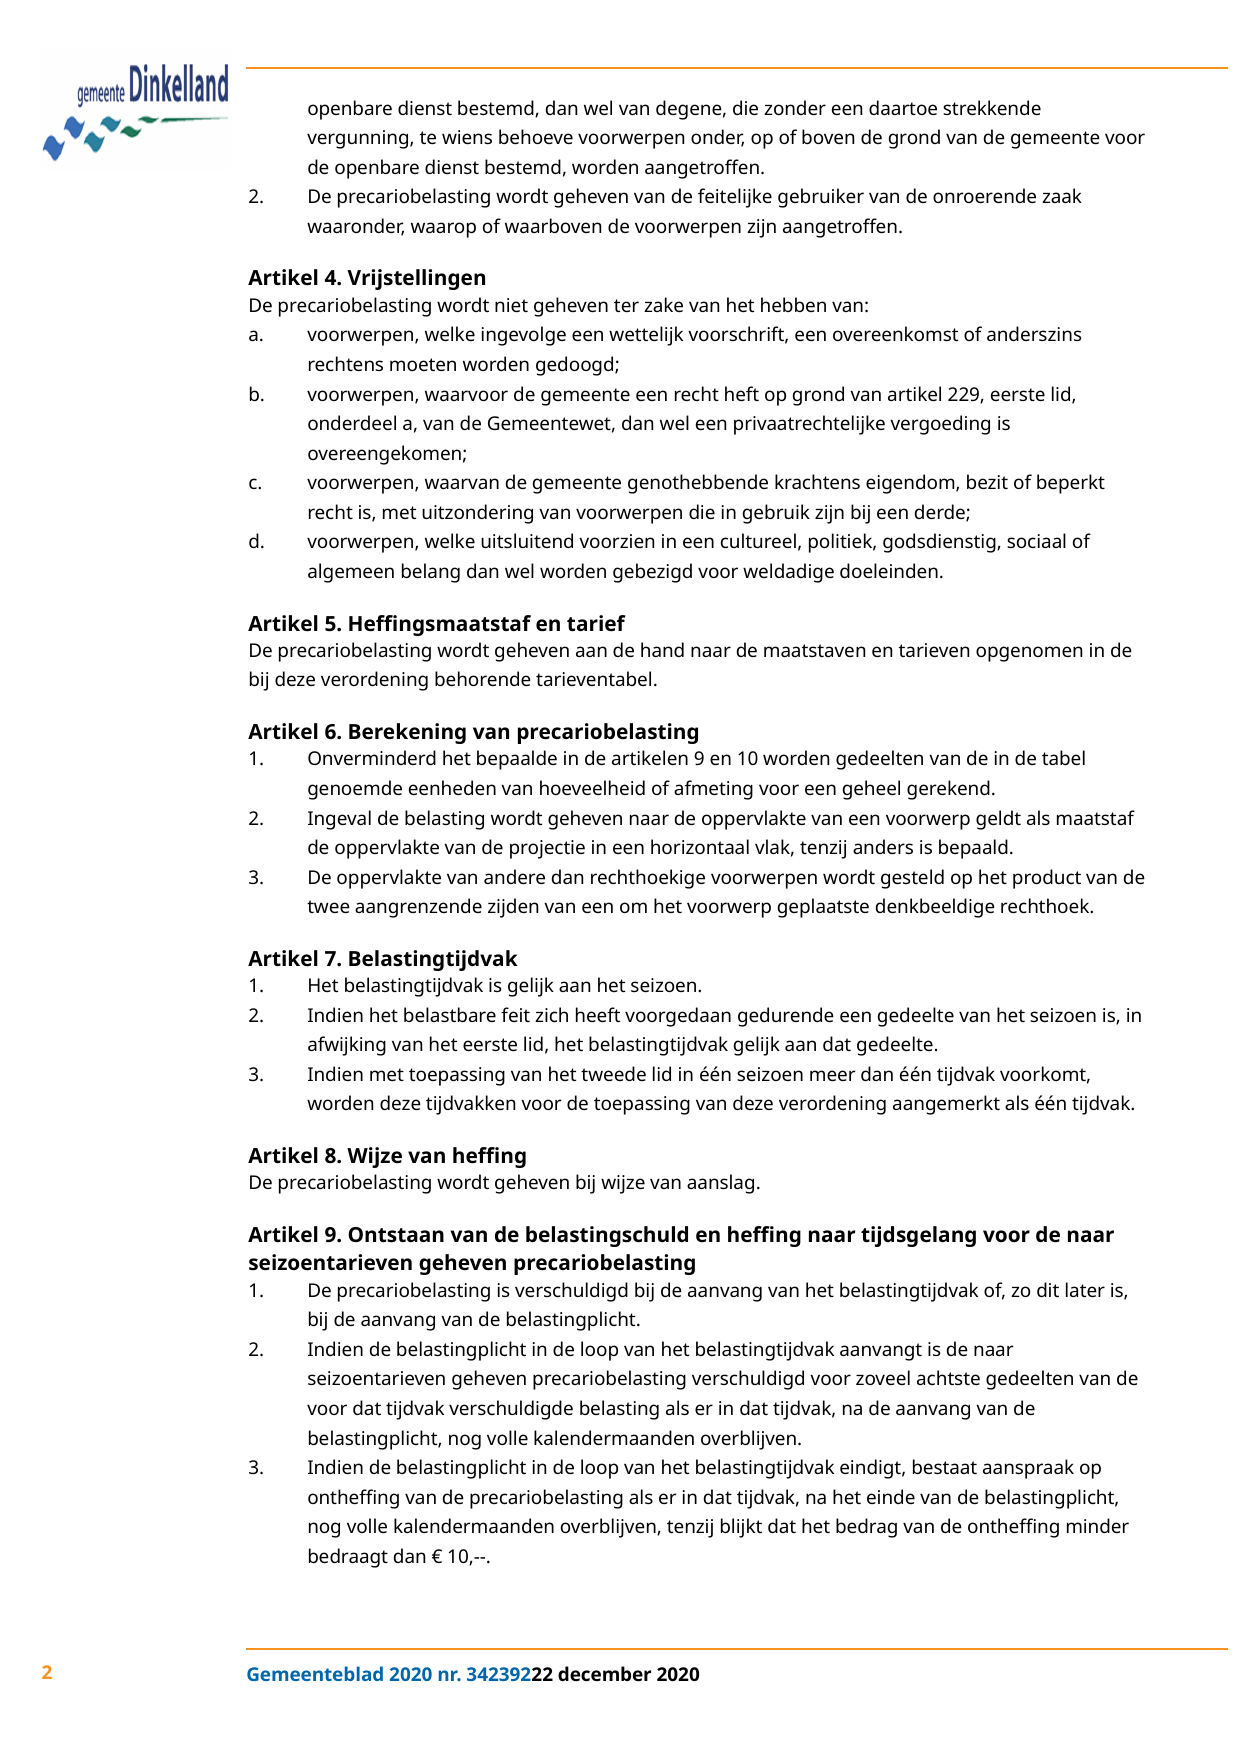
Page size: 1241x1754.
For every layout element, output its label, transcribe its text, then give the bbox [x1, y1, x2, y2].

list Onverminderd het bepaalde in de artikelen 9 en 10 worden gedeelten van de in de tabel genoemde eenheden van hoeveelheid of afmeting voor een geheel gerekend. [248, 746, 1152, 801]
text Artikel 6. Berekening van precariobelasting [248, 717, 1152, 746]
list voorwerpen, welke uitsluitend voorzien in een cultureel, politiek, godsdienstig, sociaal of algemeen belang dan wel worden gebezigd voor weldadige doeleinden. [248, 529, 1152, 584]
text De precariobelasting wordt niet geheven ter zake van het hebben van: [248, 292, 1152, 318]
list De precariobelasting wordt geheven van de feitelijke gebruiker van de onroerende zaak waaronder, waarop of waarboven de voorwerpen zijn aangetroffen. [248, 183, 1152, 239]
list Indien de belastingplicht in de loop van het belastingtijdvak eindigt, bestaat aanspraak op ontheffing van de precariobelasting als er in dat tijdvak, na het einde van de belastingplicht, nog volle kalendermaanden overblijven, tenzij blijkt dat het bedrag van de ontheffing minder bedraagt dan € 10,--. [248, 1454, 1152, 1569]
text De precariobelasting wordt geheven bij wijze van aanslag. [248, 1169, 1152, 1195]
text Artikel 4. Vrijstellingen [248, 263, 1152, 292]
text Artikel 5. Heffingsmaatstaf en tarief [248, 609, 1152, 637]
list De precariobelasting is verschuldigd bij de aanvang van het belastingtijdvak of, zo dit later is, bij de aanvang van de belastingplicht. [248, 1277, 1152, 1332]
picture [41, 47, 231, 172]
list Het belastingtijdvak is gelijk aan het seizoen. [248, 972, 1152, 998]
list De oppervlakte van andere dan rechthoekige voorwerpen wordt gesteld op het product van de twee aangrenzende zijden van een om het voorwerp geplaatste denkbeeldige rechthoek. [248, 864, 1152, 919]
list Indien de belastingplicht in de loop van het belastingtijdvak aanvangt is de naar seizoentarieven geheven precariobelasting verschuldigd voor zoveel achtste gedeelten van de voor dat tijdvak verschuldigde belasting als er in dat tijdvak, na de aanvang van de belastingplicht, nog volle kalendermaanden overblijven. [248, 1336, 1152, 1450]
text Artikel 8. Wijze van heffing [248, 1141, 1152, 1169]
list voorwerpen, welke ingevolge een wettelijk voorschrift, een overeenkomst of anderszins rechtens moeten worden gedoogd; [248, 322, 1152, 377]
list Indien het belastbare feit zich heeft voorgedaan gedurende een gedeelte van het seizoen is, in afwijking van het eerste lid, het belastingtijdvak gelijk aan dat gedeelte. [248, 1002, 1152, 1057]
list Ingeval de belasting wordt geheven naar de oppervlakte van een voorwerp geldt als maatstaf de oppervlakte van de projectie in een horizontaal vlak, tenzij anders is bepaald. [248, 805, 1152, 860]
list voorwerpen, waarvoor de gemeente een recht heft op grond van artikel 229, eerste lid, onderdeel a, van de Gemeentewet, dan wel een privaatrechtelijke vergoeding is overeengekomen; [248, 381, 1152, 466]
list openbare dienst bestemd, dan wel van degene, die zonder een daartoe strekkende vergunning, te wiens behoeve voorwerpen onder, op of boven de grond van de gemeente voor de openbare dienst bestemd, worden aangetroffen. [248, 95, 1152, 180]
text De precariobelasting wordt geheven aan de hand naar de maatstaven en tarieven opgenomen in de bij deze verordening behorende tarieventabel. [248, 637, 1152, 692]
text Artikel 7. Belastingtijdvak [248, 944, 1152, 972]
list Indien met toepassing van het tweede lid in één seizoen meer dan één tijdvak voorkomt, worden deze tijdvakken voor de toepassing van deze verordening aangemerkt als één tijdvak. [248, 1061, 1152, 1116]
list voorwerpen, waarvan de gemeente genothebbende krachtens eigendom, bezit of beperkt recht is, met uitzondering van voorwerpen die in gebruik zijn bij een derde; [248, 469, 1152, 525]
text Artikel 9. Ontstaan van de belastingschuld en heffing naar tijdsgelang voor de naar seizoentarieven geheven precariobelasting [248, 1220, 1152, 1277]
